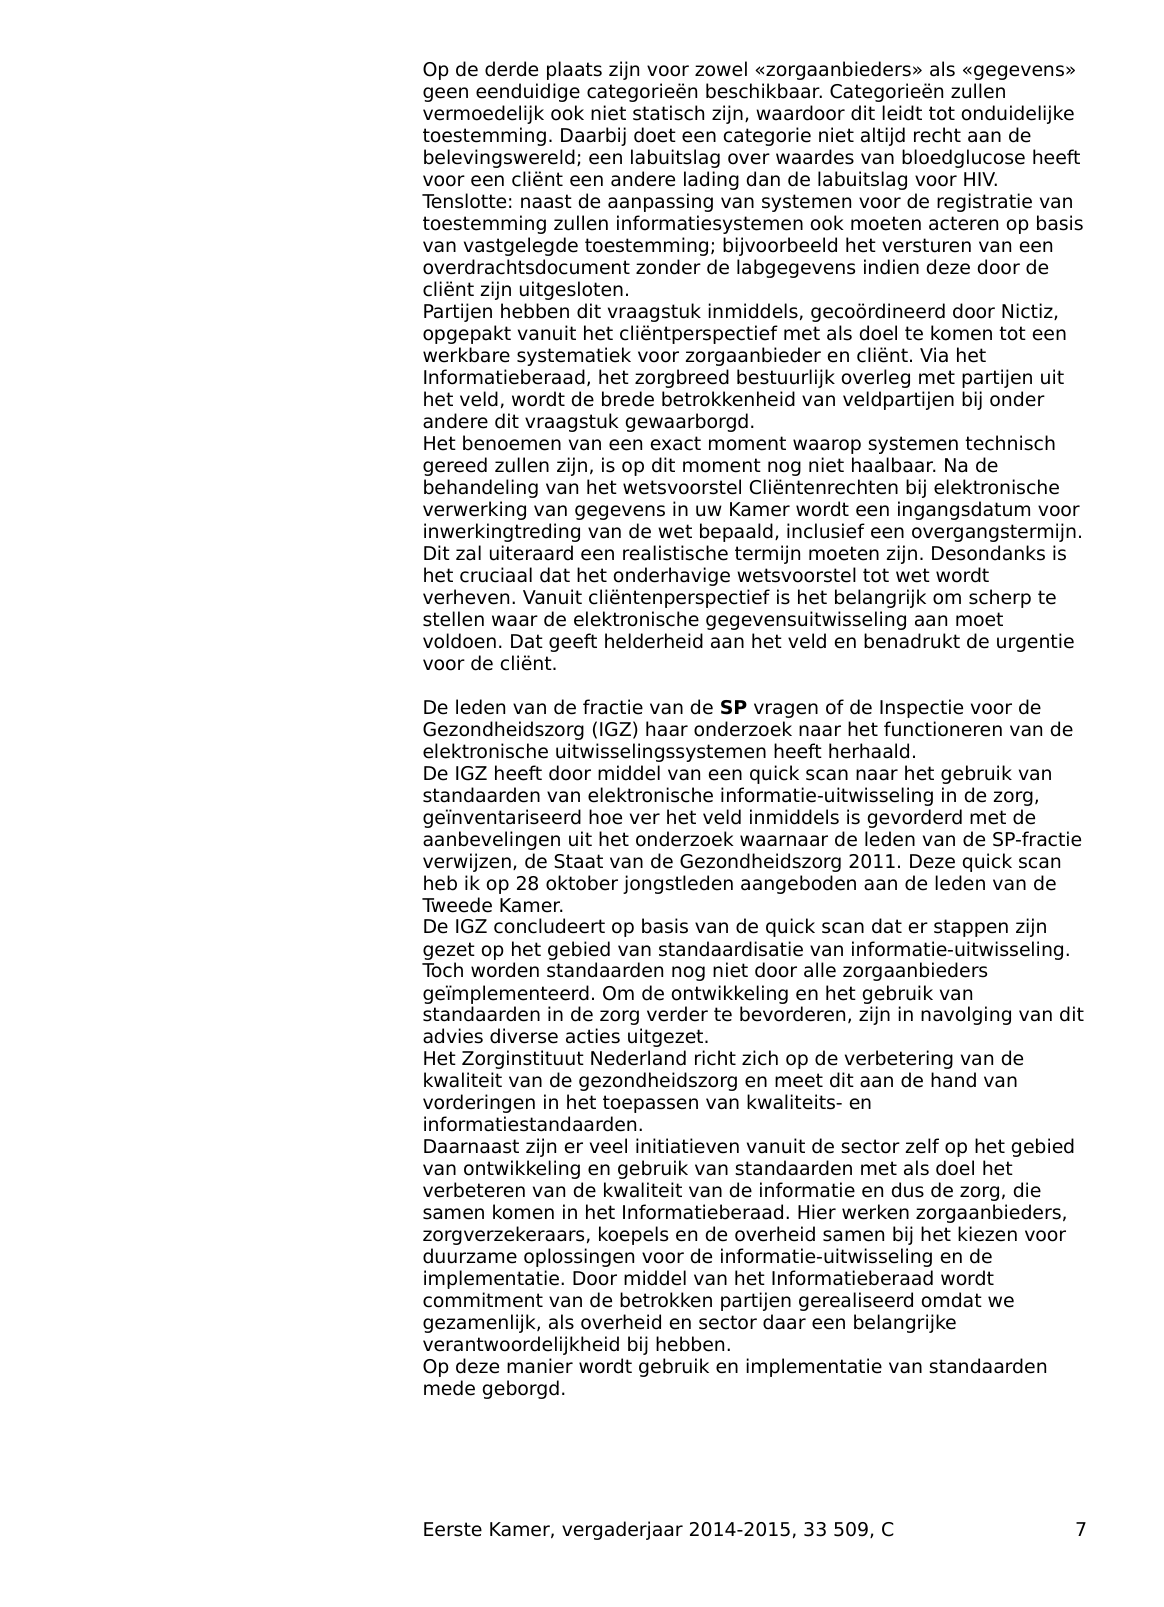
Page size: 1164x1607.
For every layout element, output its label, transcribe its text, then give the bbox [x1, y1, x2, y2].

text Op de derde plaats zijn voor zowel «zorgaanbieders» als «gegevens» geen eenduidige categorieën beschikbaar. Categorieën zullen vermoedelijk ook niet statisch zijn, waardoor dit leidt tot onduidelijke toestemming. Daarbij doet een categorie niet altijd recht aan de belevingswereld; een labuitslag over waardes van bloedglucose heeft voor een cliënt een andere lading dan de labuitslag voor HIV. [422, 59, 1087, 191]
text Daarnaast zijn er veel initiatieven vanuit de sector zelf op het gebied van ontwikkeling en gebruik van standaarden met als doel het verbeteren van de kwaliteit van de informatie en dus de zorg, die samen komen in het Informatieberaad. Hier werken zorgaanbieders, zorgverzekeraars, koepels en de overheid samen bij het kiezen voor duurzame oplossingen voor de informatie-uitwisseling en de implementatie. Door middel van het Informatieberaad wordt commitment van de betrokken partijen gerealiseerd omdat we gezamenlijk, als overheid en sector daar een belangrijke verantwoordelijkheid bij hebben. [422, 1136, 1087, 1356]
text De IGZ heeft door middel van een quick scan naar het gebruik van standaarden van elektronische informatie-uitwisseling in de zorg, geïnventariseerd hoe ver het veld inmiddels is gevorderd met de aanbevelingen uit het onderzoek waarnaar de leden van de SP-fractie verwijzen, de Staat van de Gezondheidszorg 2011. Deze quick scan heb ik op 28 oktober jongstleden aangeboden aan de leden van de Tweede Kamer. [422, 763, 1087, 916]
text Het benoemen van een exact moment waarop systemen technisch gereed zullen zijn, is op dit moment nog niet haalbaar. Na de behandeling van het wetsvoorstel Cliëntenrechten bij elektronische verwerking van gegevens in uw Kamer wordt een ingangsdatum voor inwerkingtreding van de wet bepaald, inclusief een overgangstermijn. Dit zal uiteraard een realistische termijn moeten zijn. Desondanks is het cruciaal dat het onderhavige wetsvoorstel tot wet wordt verheven. Vanuit cliëntenperspectief is het belangrijk om scherp te stellen waar de elektronische gegevensuitwisseling aan moet voldoen. Dat geeft helderheid aan het veld en benadrukt de urgentie voor de cliënt. [422, 433, 1087, 674]
text Tenslotte: naast de aanpassing van systemen voor de registratie van toestemming zullen informatiesystemen ook moeten acteren op basis van vastgelegde toestemming; bijvoorbeeld het versturen van een overdrachtsdocument zonder de labgegevens indien deze door de cliënt zijn uitgesloten. [422, 191, 1087, 301]
text De leden van de fractie van de SP vragen of de Inspectie voor de Gezondheidszorg (IGZ) haar onderzoek naar het functioneren van de elektronische uitwisselingssystemen heeft herhaald. [422, 697, 1087, 763]
text De IGZ concludeert op basis van de quick scan dat er stappen zijn gezet op het gebied van standaardisatie van informatie-uitwisseling. Toch worden standaarden nog niet door alle zorgaanbieders geïmplementeerd. Om de ontwikkeling en het gebruik van standaarden in de zorg verder te bevorderen, zijn in navolging van dit advies diverse acties uitgezet. [422, 916, 1087, 1048]
text Partijen hebben dit vraagstuk inmiddels, gecoördineerd door Nictiz, opgepakt vanuit het cliëntperspectief met als doel te komen tot een werkbare systematiek voor zorgaanbieder en cliënt. Via het Informatieberaad, het zorgbreed bestuurlijk overleg met partijen uit het veld, wordt de brede betrokkenheid van veldpartijen bij onder andere dit vraagstuk gewaarborgd. [422, 301, 1087, 433]
text Op deze manier wordt gebruik en implementatie van standaarden mede geborgd. [422, 1356, 1087, 1400]
text Het Zorginstituut Nederland richt zich op de verbetering van de kwaliteit van de gezondheidszorg en meet dit aan de hand van vorderingen in het toepassen van kwaliteits- en informatiestandaarden. [422, 1048, 1087, 1136]
